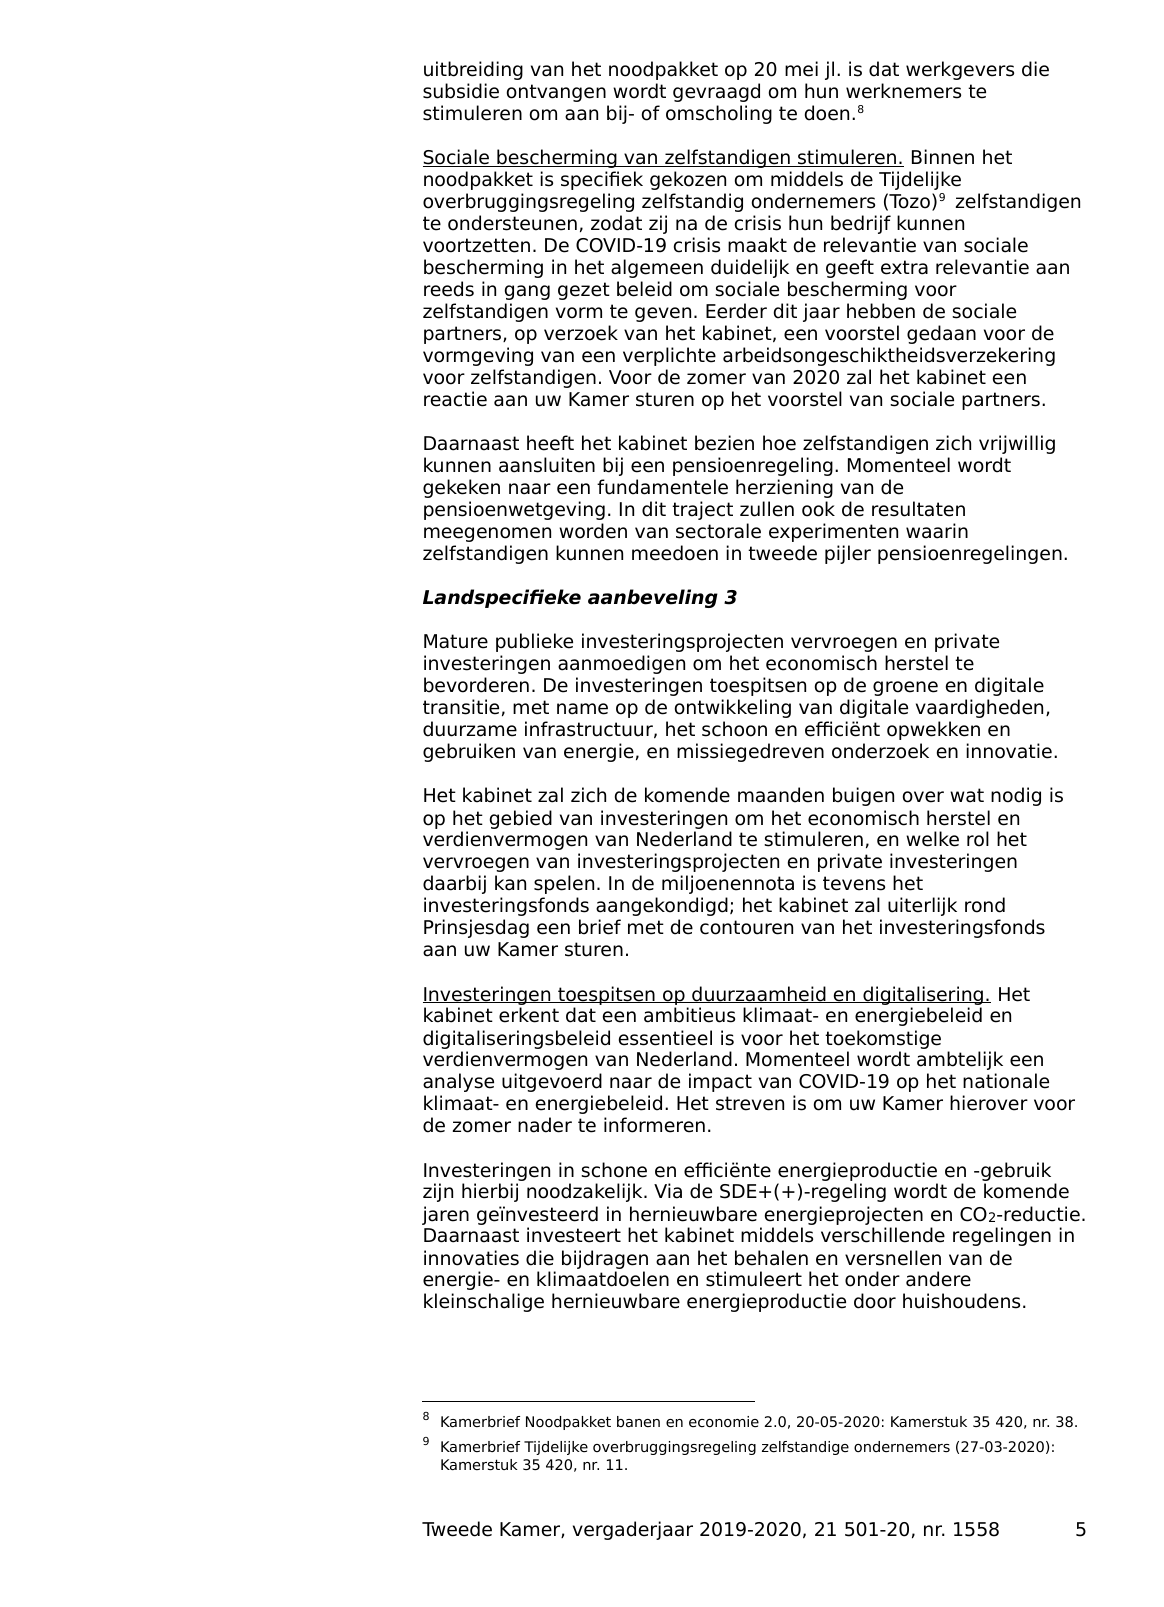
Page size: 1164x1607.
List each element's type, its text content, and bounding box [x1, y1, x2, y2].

text uitbreiding van het noodpakket op 20 mei jl. is dat werkgevers die subsidie ontvangen wordt gevraagd om hun werknemers te stimuleren om aan bij- of omscholing te doen. [422, 59, 1087, 125]
text Investeringen in schone en efficiënte energieproductie en -gebruik zijn hierbij noodzakelijk. Via de SDE+(+)-regeling wordt de komende jaren geïnvesteerd in hernieuwbare energieprojecten en CO2-reductie. Daarnaast investeert het kabinet middels verschillende regelingen in innovaties die bijdragen aan het behalen en versnellen van de energie- en klimaatdoelen en stimuleert het onder andere kleinschalige hernieuwbare energieproductie door huishoudens. [422, 1159, 1087, 1313]
text Investeringen toespitsen op duurzaamheid en digitalisering. Het kabinet erkent dat een ambitieus klimaat- en energiebeleid en digitaliseringsbeleid essentieel is voor het toekomstige verdienvermogen van Nederland. Momenteel wordt ambtelijk een analyse uitgevoerd naar de impact van COVID-19 op het nationale klimaat- en energiebeleid. Het streven is om uw Kamer hierover voor de zomer nader te informeren. [422, 983, 1087, 1137]
text Mature publieke investeringsprojecten vervroegen en private investeringen aanmoedigen om het economisch herstel te bevorderen. De investeringen toespitsen op de groene en digitale transitie, met name op de ontwikkeling van digitale vaardigheden, duurzame infrastructuur, het schoon en efficiënt opwekken en gebruiken van energie, en missiegedreven onderzoek en innovatie. [422, 631, 1087, 763]
text Kamerbrief Noodpakket banen en economie 2.0, 20-05-2020: Kamerstuk 35 420, nr. 38. [422, 1410, 1087, 1432]
text Daarnaast heeft het kabinet bezien hoe zelfstandigen zich vrijwillig kunnen aansluiten bij een pensioenregeling. Momenteel wordt gekeken naar een fundamentele herziening van de pensioenwetgeving. In dit traject zullen ook de resultaten meegenomen worden van sectorale experimenten waarin zelfstandigen kunnen meedoen in tweede pijler pensioenregelingen. [422, 433, 1087, 565]
text Kamerbrief Tijdelijke overbruggingsregeling zelfstandige ondernemers (27-03-2020): Kamerstuk 35 420, nr. 11. [422, 1435, 1087, 1474]
text Sociale bescherming van zelfstandigen stimuleren. Binnen het noodpakket is specifiek gekozen om middels de Tijdelijke overbruggingsregeling zelfstandig ondernemers (Tozo) zelfstandigen te ondersteunen, zodat zij na de crisis hun bedrijf kunnen voortzetten. De COVID-19 crisis maakt de relevantie van sociale bescherming in het algemeen duidelijk en geeft extra relevantie aan reeds in gang gezet beleid om sociale bescherming voor zelfstandigen vorm te geven. Eerder dit jaar hebben de sociale partners, op verzoek van het kabinet, een voorstel gedaan voor de vormgeving van een verplichte arbeidsongeschiktheidsverzekering voor zelfstandigen. Voor de zomer van 2020 zal het kabinet een reactie aan uw Kamer sturen op het voorstel van sociale partners. [422, 147, 1087, 411]
text Het kabinet zal zich de komende maanden buigen over wat nodig is op het gebied van investeringen om het economisch herstel en verdienvermogen van Nederland te stimuleren, en welke rol het vervroegen van investeringsprojecten en private investeringen daarbij kan spelen. In de miljoenennota is tevens het investeringsfonds aangekondigd; het kabinet zal uiterlijk rond Prinsjesdag een brief met de contouren van het investeringsfonds aan uw Kamer sturen. [422, 785, 1087, 961]
subtitle Landspecifieke aanbeveling 3 [422, 587, 1087, 609]
